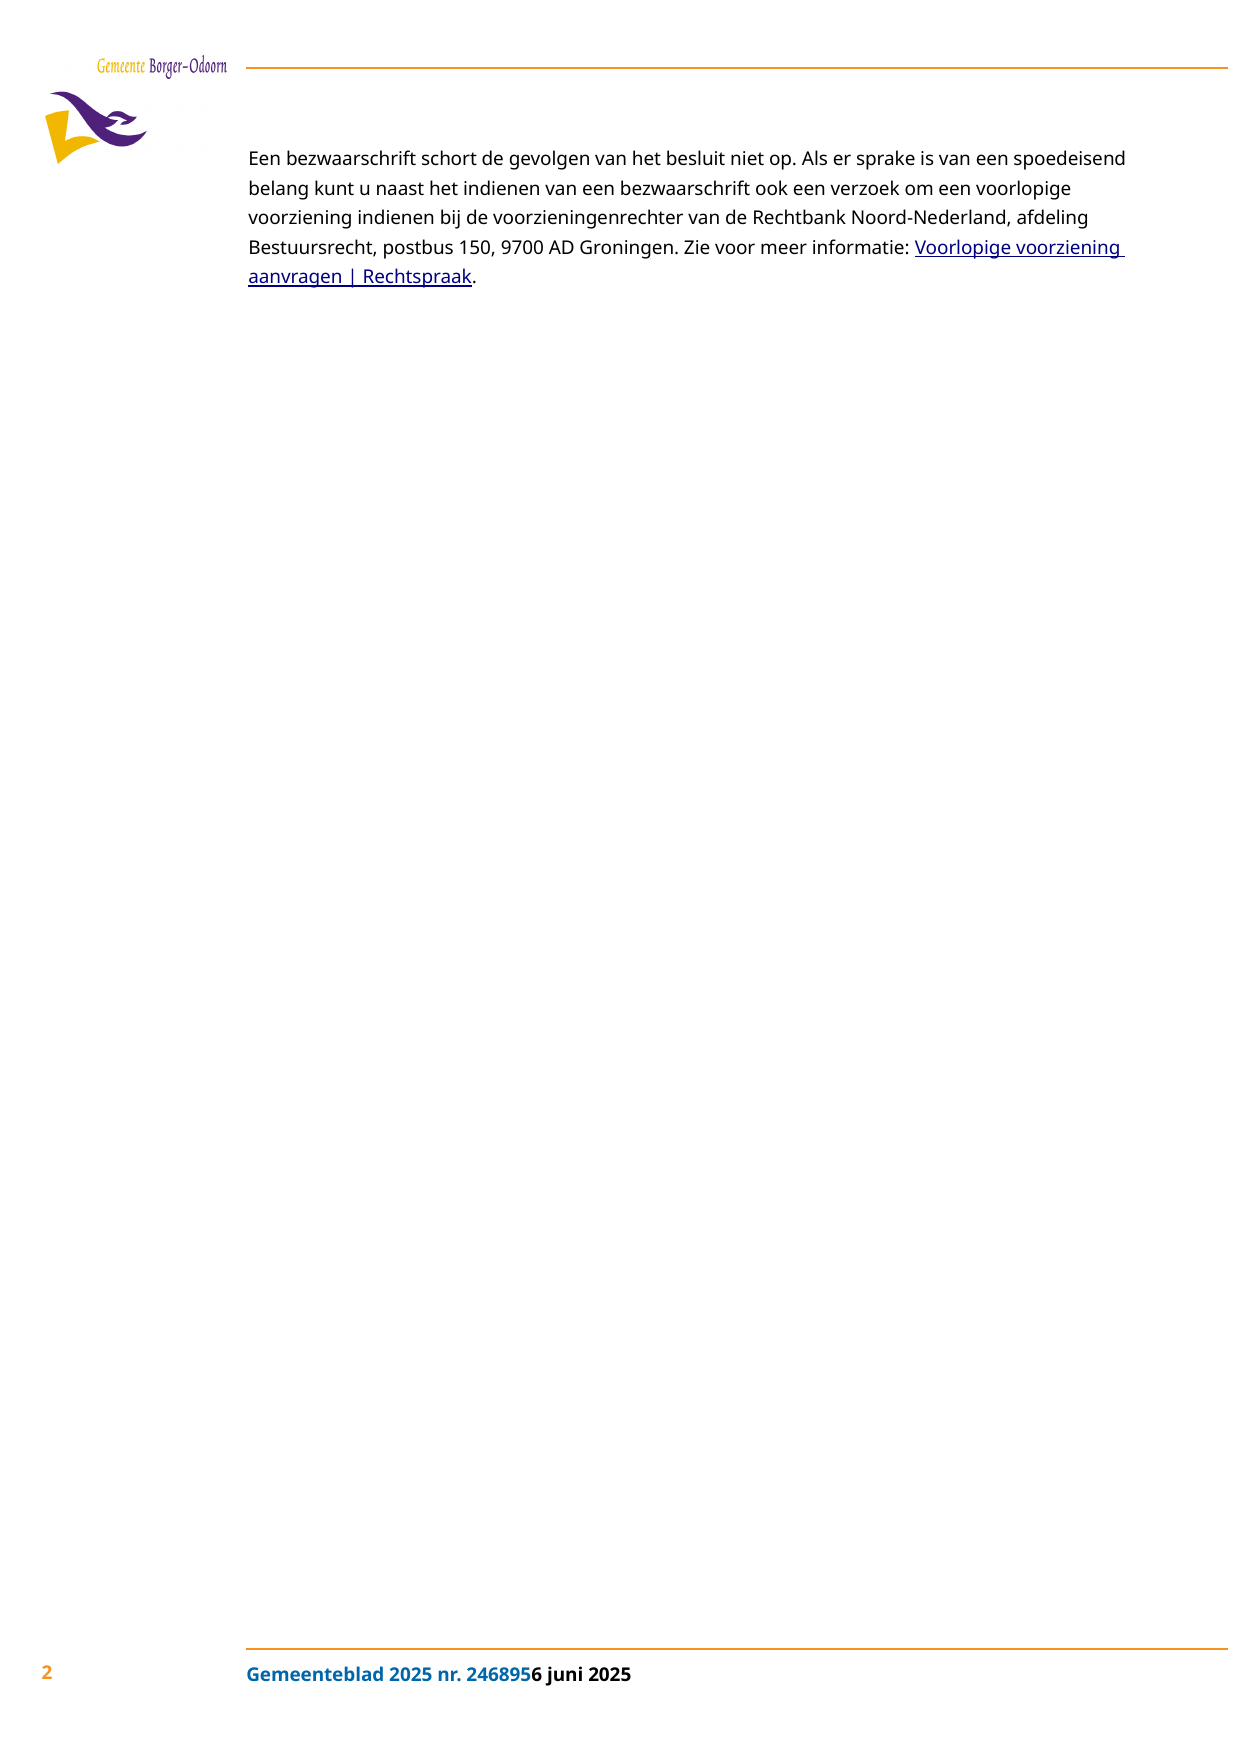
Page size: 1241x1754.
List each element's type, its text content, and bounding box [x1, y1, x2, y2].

text Een bezwaarschrift schort de gevolgen van het besluit niet op. Als er sprake is van een spoedeisend belang kunt u naast het indienen van een bezwaarschrift ook een verzoek om een voorlopige voorziening indienen bij de voorzieningenrechter van de Rechtbank Noord-Nederland, afdeling Bestuursrecht, postbus 150, 9700 AD Groningen. Zie voor meer informatie: Voorlopige voorziening aanvragen | Rechtspraak. [248, 145, 1152, 289]
picture [41, 47, 231, 172]
